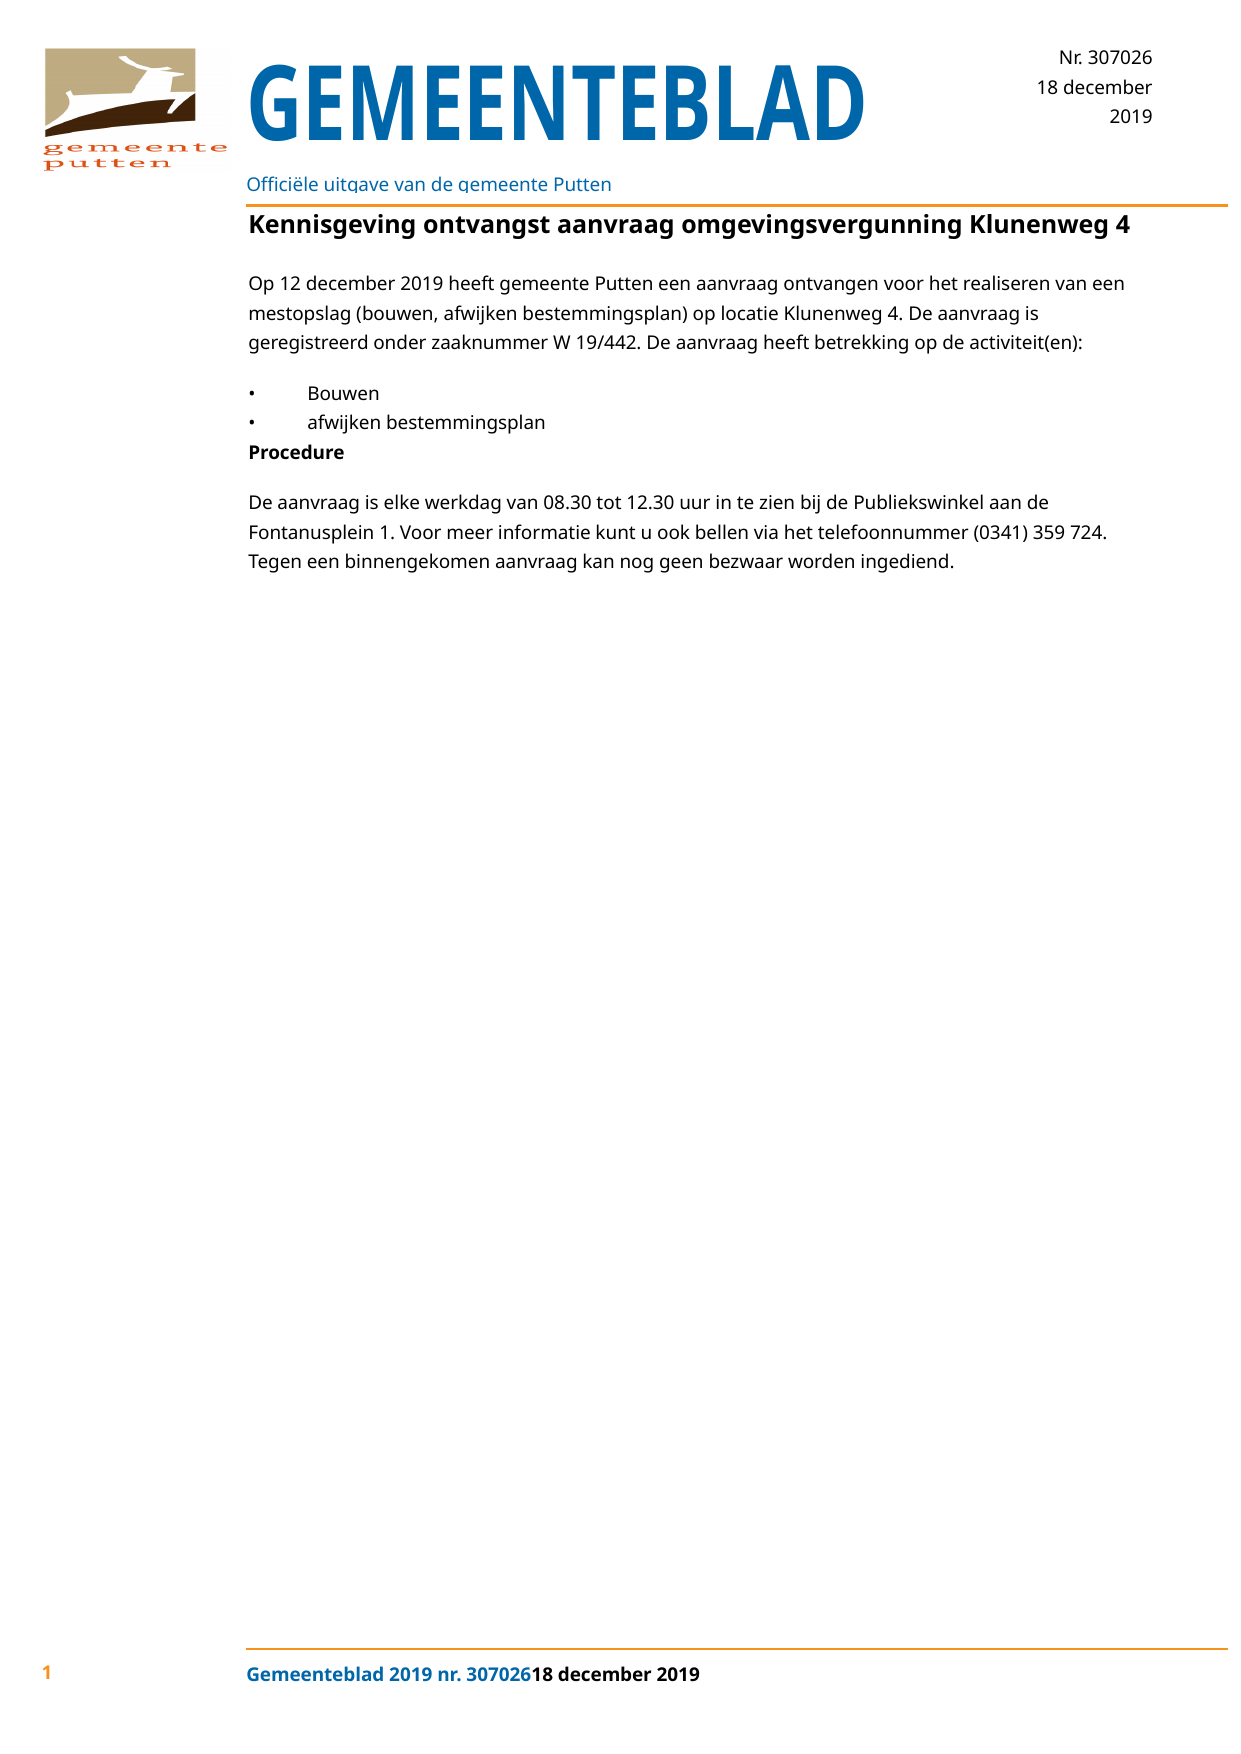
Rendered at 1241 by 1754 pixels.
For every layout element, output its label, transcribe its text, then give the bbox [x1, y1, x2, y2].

text Kennisgeving ontvangst aanvraag omgevingsvergunning Klunenweg 4 [248, 207, 1152, 241]
text Procedure [248, 439, 1152, 465]
list Bouwen [248, 380, 1152, 406]
text Op 12 december 2019 heeft gemeente Putten een aanvraag ontvangen voor het realiseren van een mestopslag (bouwen, afwijken bestemmingsplan) op locatie Klunenweg 4. De aanvraag is geregistreerd onder zaaknummer W 19/442. De aanvraag heeft betrekking op de activiteit(en): [248, 270, 1152, 355]
picture [41, 47, 231, 172]
text De aanvraag is elke werkdag van 08.30 tot 12.30 uur in te zien bij de Publiekswinkel aan de Fontanusplein 1. Voor meer informatie kunt u ook bellen via het telefoonnummer (0341) 359 724. Tegen een binnengekomen aanvraag kan nog geen bezwaar worden ingediend. [248, 489, 1152, 574]
list afwijken bestemmingsplan [248, 409, 1152, 435]
